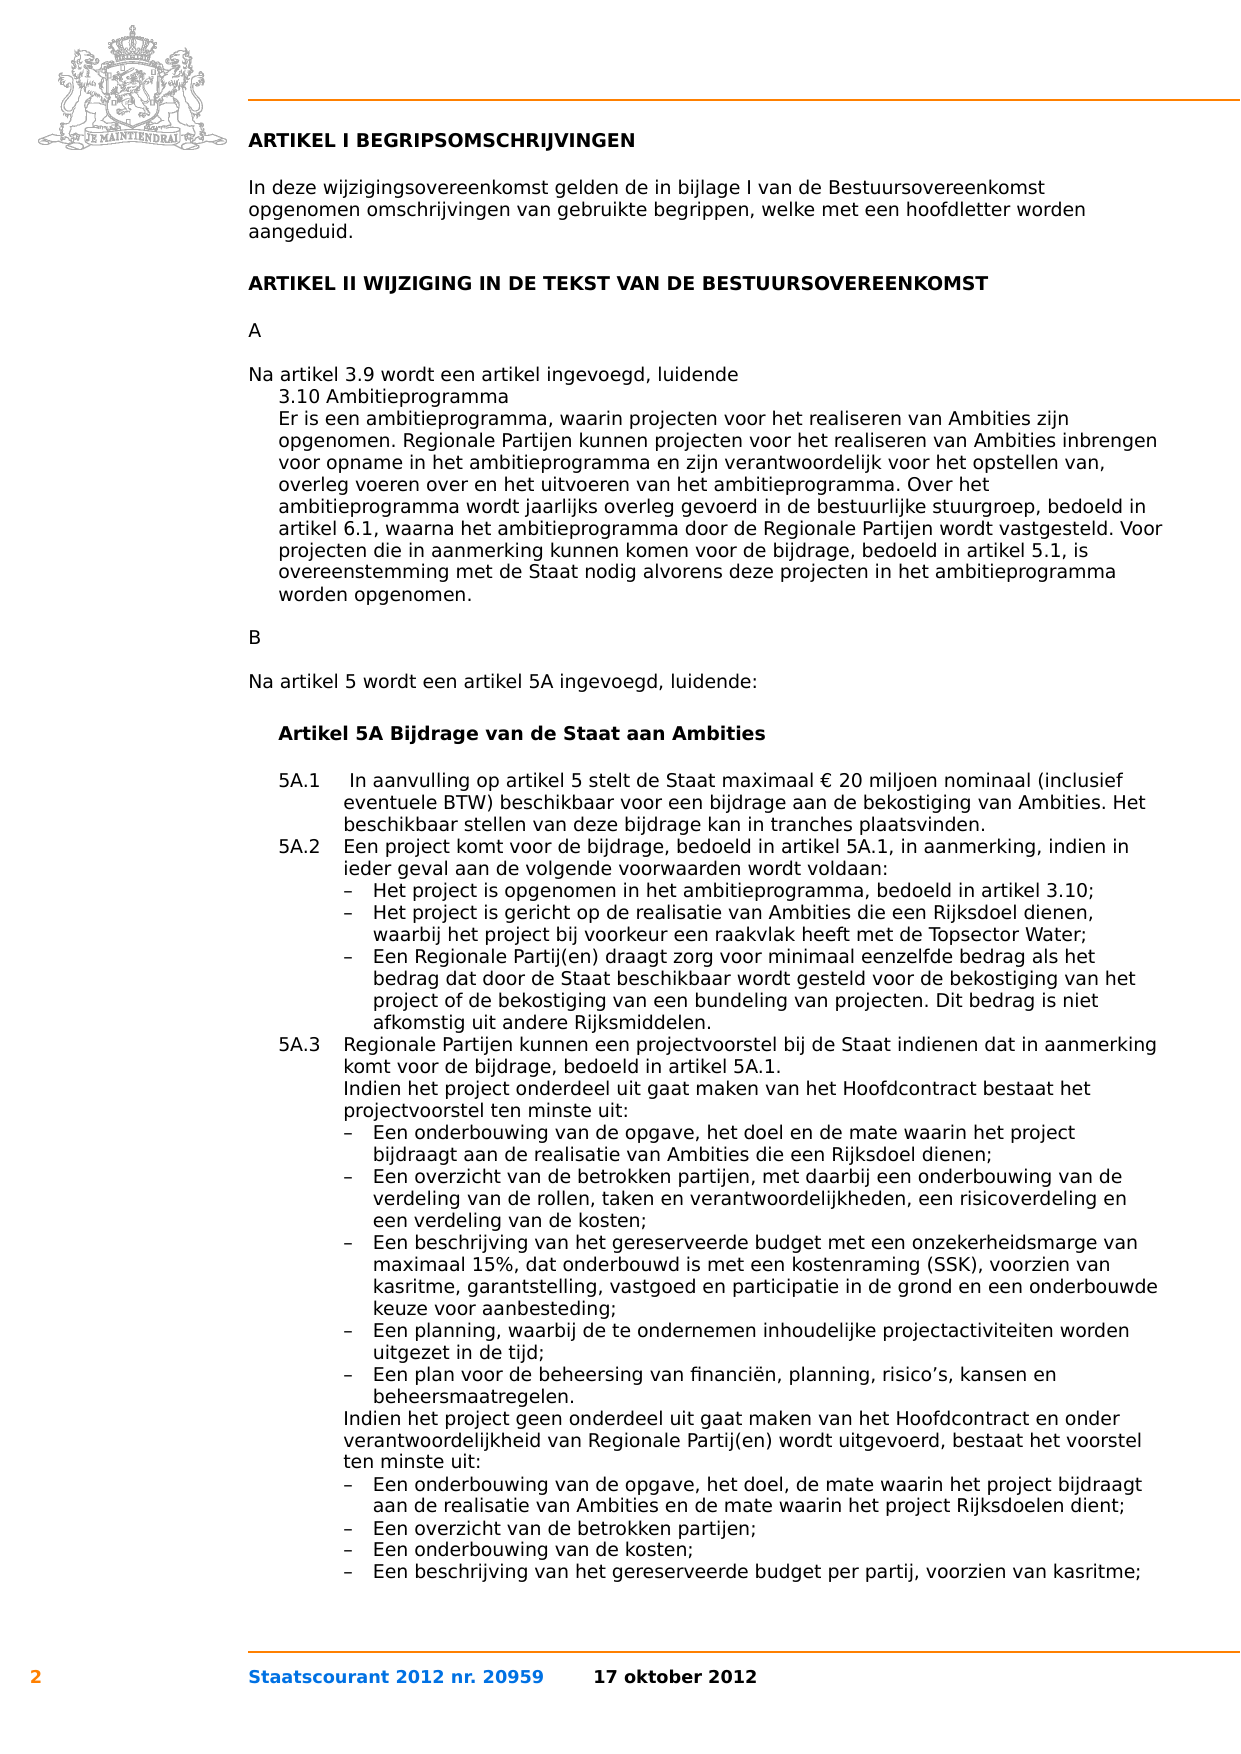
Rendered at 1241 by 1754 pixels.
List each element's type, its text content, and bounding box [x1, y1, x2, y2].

text – Het project is opgenomen in het ambitieprogramma, bedoeld in artikel 3.10; [343, 880, 1163, 902]
text – Een onderbouwing van de opgave, het doel en de mate waarin het project bijdraagt aan de realisatie van Ambities die een Rijksdoel dienen; [343, 1122, 1163, 1166]
text – Het project is gericht op de realisatie van Ambities die een Rijksdoel dienen, waarbij het project bij voorkeur een raakvlak heeft met de Topsector Water; [343, 902, 1163, 946]
text 5A.1 In aanvulling op artikel 5 stelt de Staat maximaal € 20 miljoen nominaal (inclusief eventuele BTW) beschikbaar voor een bijdrage aan de bekostiging van Ambities. Het beschikbaar stellen van deze bijdrage kan in tranches plaatsvinden. [278, 770, 1163, 836]
text Indien het project onderdeel uit gaat maken van het Hoofdcontract bestaat het projectvoorstel ten minste uit: [343, 1078, 1163, 1122]
text Na artikel 3.9 wordt een artikel ingevoegd, luidende [248, 364, 1163, 386]
text – Een beschrijving van het gereserveerde budget met een onzekerheidsmarge van maximaal 15%, dat onderbouwd is met een kostenraming (SSK), voorzien van kasritme, garantstelling, vastgoed en participatie in de grond en een onderbouwde keuze voor aanbesteding; [343, 1232, 1163, 1319]
text Na artikel 5 wordt een artikel 5A ingevoegd, luidende: [248, 671, 1163, 693]
text – Een plan voor de beheersing van financiën, planning, risico’s, kansen en beheersmaatregelen. [343, 1363, 1163, 1407]
text 5A.3 Regionale Partijen kunnen een projectvoorstel bij de Staat indienen dat in aanmerking komt voor de bijdrage, bedoeld in artikel 5A.1. [278, 1034, 1163, 1078]
text 3.10 Ambitieprogramma [278, 386, 1163, 408]
picture [38, 25, 227, 150]
text Er is een ambitieprogramma, waarin projecten voor het realiseren van Ambities zijn opgenomen. Regionale Partijen kunnen projecten voor het realiseren van Ambities inbrengen voor opname in het ambitieprogramma en zijn verantwoordelijk voor het opstellen van, overleg voeren over en het uitvoeren van het ambitieprogramma. Over het ambitieprogramma wordt jaarlijks overleg gevoerd in de bestuurlijke stuurgroep, bedoeld in artikel 6.1, waarna het ambitieprogramma door de Regionale Partijen wordt vastgesteld. Voor projecten die in aanmerking kunnen komen voor de bijdrage, bedoeld in artikel 5.1, is overeenstemming met de Staat nodig alvorens deze projecten in het ambitieprogramma worden opgenomen. [278, 408, 1163, 605]
text – Een overzicht van de betrokken partijen; [343, 1517, 1163, 1539]
text – Een onderbouwing van de opgave, het doel, de mate waarin het project bijdraagt aan de realisatie van Ambities en de mate waarin het project Rijksdoelen dient; [343, 1473, 1163, 1517]
text 5A.2 Een project komt voor de bijdrage, bedoeld in artikel 5A.1, in aanmerking, indien in ieder geval aan de volgende voorwaarden wordt voldaan: [278, 836, 1163, 880]
text – Een overzicht van de betrokken partijen, met daarbij een onderbouwing van de verdeling van de rollen, taken en verantwoordelijkheden, een risicoverdeling en een verdeling van de kosten; [343, 1166, 1163, 1232]
text Indien het project geen onderdeel uit gaat maken van het Hoofdcontract en onder verantwoordelijkheid van Regionale Partij(en) wordt uitgevoerd, bestaat het voorstel ten minste uit: [343, 1407, 1163, 1473]
text B [248, 627, 1163, 649]
subtitle ARTIKEL I BEGRIPSOMSCHRIJVINGEN [248, 130, 1163, 152]
subtitle ARTIKEL II WIJZIGING IN DE TEKST VAN DE BESTUURSOVEREENKOMST [248, 273, 1163, 295]
subtitle Artikel 5A Bijdrage van de Staat aan Ambities [278, 723, 1163, 745]
text – Een onderbouwing van de kosten; [343, 1539, 1163, 1561]
text In deze wijzigingsovereenkomst gelden de in bijlage I van de Bestuursovereenkomst opgenomen omschrijvingen van gebruikte begrippen, welke met een hoofdletter worden aangeduid. [248, 177, 1163, 243]
text A [248, 320, 1163, 342]
text – Een beschrijving van het gereserveerde budget per partij, voorzien van kasritme; [343, 1561, 1163, 1583]
text – Een planning, waarbij de te ondernemen inhoudelijke projectactiviteiten worden uitgezet in de tijd; [343, 1319, 1163, 1363]
text – Een Regionale Partij(en) draagt zorg voor minimaal eenzelfde bedrag als het bedrag dat door de Staat beschikbaar wordt gesteld voor de bekostiging van het project of de bekostiging van een bundeling van projecten. Dit bedrag is niet afkomstig uit andere Rijksmiddelen. [343, 946, 1163, 1034]
